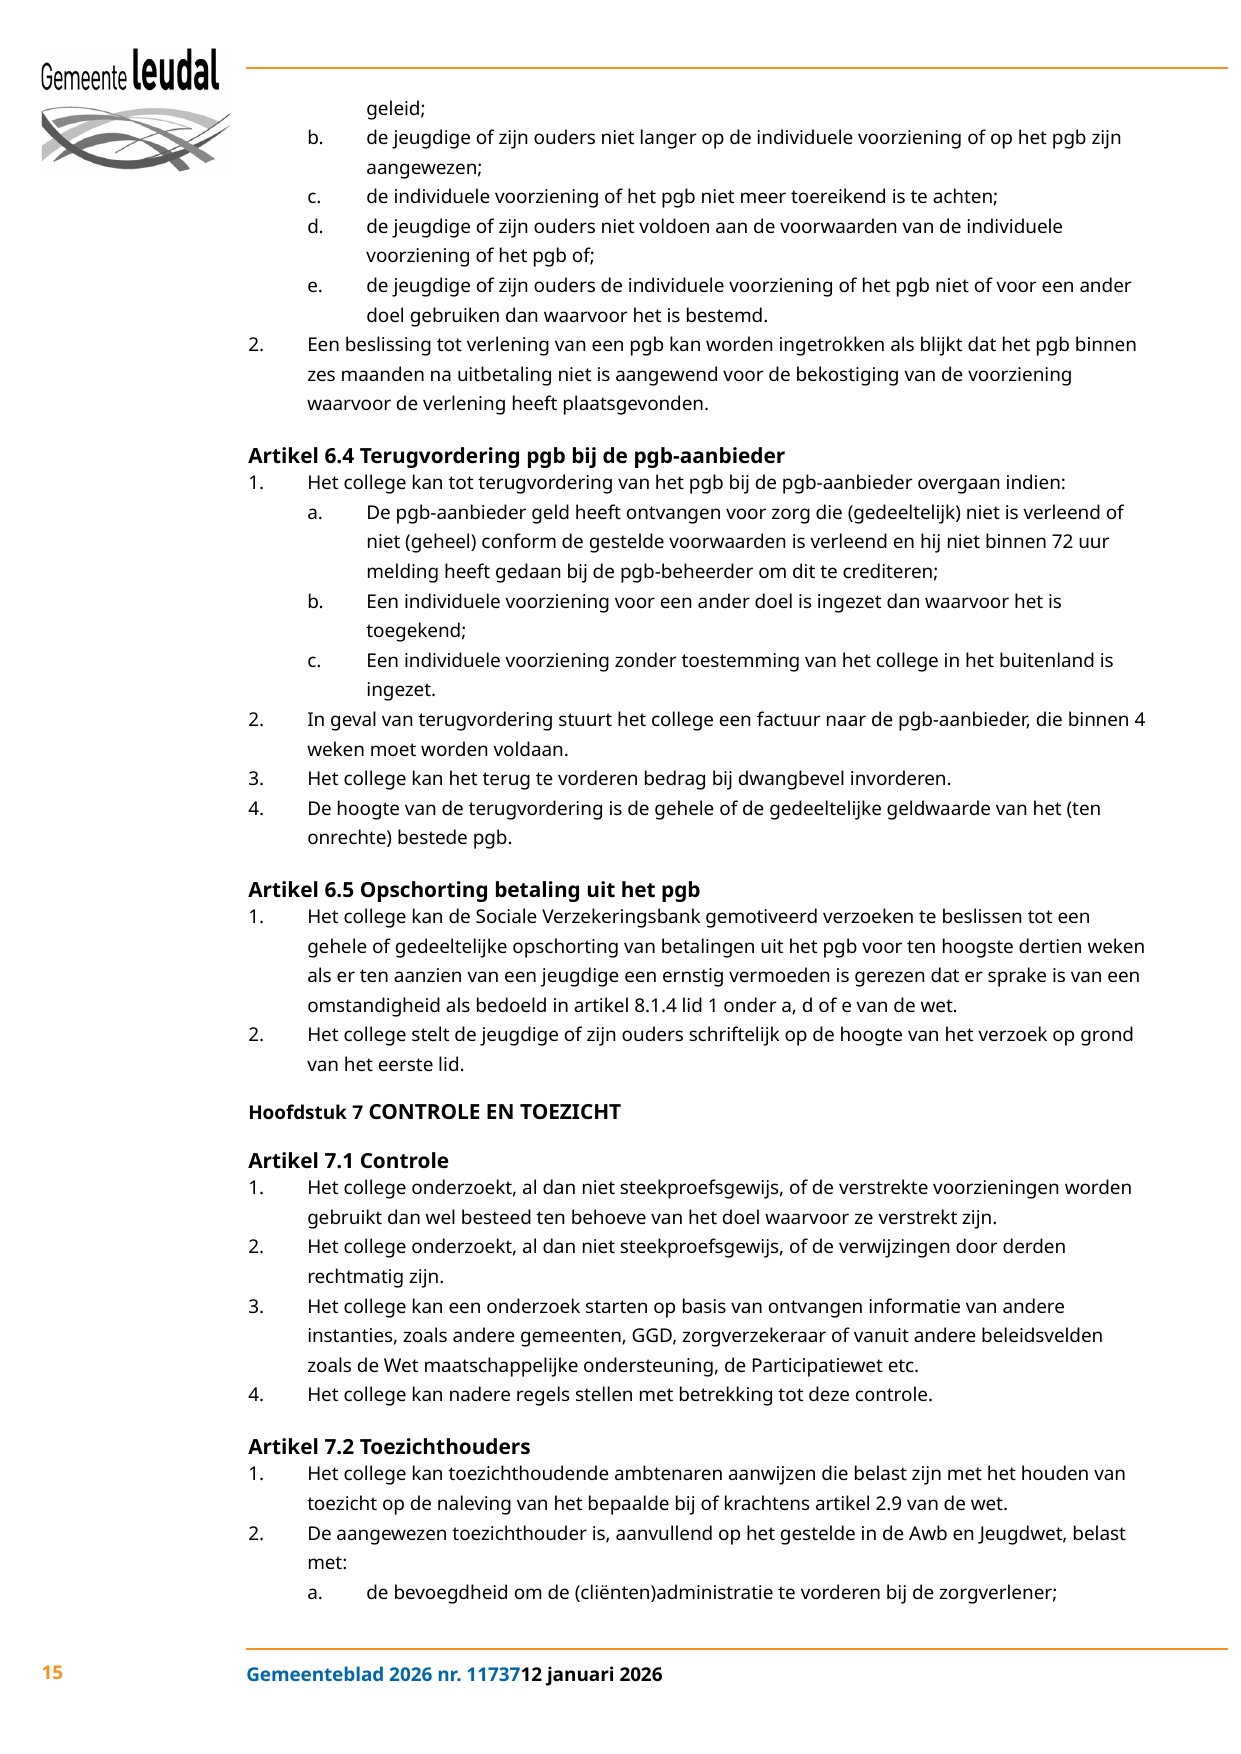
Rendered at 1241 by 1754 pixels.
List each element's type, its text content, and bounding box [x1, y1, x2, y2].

list Het college kan tot terugvordering van het pgb bij de pgb-aanbieder overgaan indien: [248, 469, 1152, 495]
list Het college stelt de jeugdige of zijn ouders schriftelijk op de hoogte van het verzoek op grond van het eerste lid. [248, 1022, 1152, 1077]
list de jeugdige of zijn ouders niet langer op de individuele voorziening of op het pgb zijn aangewezen; [307, 124, 1152, 180]
list Het college kan de Sociale Verzekeringsbank gemotiveerd verzoeken te beslissen tot een gehele of gedeeltelijke opschorting van betalingen uit het pgb voor ten hoogste dertien weken als er ten aanzien van een jeugdige een ernstig vermoeden is gerezen dat er sprake is van een omstandigheid als bedoeld in artikel 8.1.4 lid 1 onder a, d of e van de wet. [248, 903, 1152, 1018]
list de jeugdige of zijn ouders de individuele voorziening of het pgb niet of voor een ander doel gebruiken dan waarvoor het is bestemd. [307, 272, 1152, 328]
list geleid; [307, 95, 1152, 121]
list Het college kan een onderzoek starten op basis van ontvangen informatie van andere instanties, zoals andere gemeenten, GGD, zorgverzekeraar of vanuit andere beleidsvelden zoals de Wet maatschappelijke ondersteuning, de Participatiewet etc. [248, 1293, 1152, 1378]
list Het college kan nadere regels stellen met betrekking tot deze controle. [248, 1382, 1152, 1407]
list De aangewezen toezichthouder is, aanvullend op het gestelde in de Awb en Jeugdwet, belast met: [248, 1520, 1152, 1575]
list Het college kan het terug te vorderen bedrag bij dwangbevel invorderen. [248, 765, 1152, 791]
list In geval van terugvordering stuurt het college een factuur naar de pgb-aanbieder, die binnen 4 weken moet worden voldaan. [248, 706, 1152, 761]
text Artikel 6.4 Terugvordering pgb bij de pgb-aanbieder [248, 441, 1152, 469]
list De hoogte van de terugvordering is de gehele of de gedeeltelijke geldwaarde van het (ten onrechte) bestede pgb. [248, 795, 1152, 850]
list de jeugdige of zijn ouders niet voldoen aan de voorwaarden van de individuele voorziening of het pgb of; [307, 213, 1152, 268]
list Een individuele voorziening zonder toestemming van het college in het buitenland is ingezet. [307, 647, 1152, 702]
list Een beslissing tot verlening van een pgb kan worden ingetrokken als blijkt dat het pgb binnen zes maanden na uitbetaling niet is aangewend voor de bekostiging van de voorziening waarvoor de verlening heeft plaatsgevonden. [248, 331, 1152, 416]
list Een individuele voorziening voor een ander doel is ingezet dan waarvoor het is toegekend; [307, 588, 1152, 643]
text Artikel 7.2 Toezichthouders [248, 1432, 1152, 1461]
list Het college kan toezichthoudende ambtenaren aanwijzen die belast zijn met het houden van toezicht op de naleving van het bepaalde bij of krachtens artikel 2.9 van de wet. [248, 1461, 1152, 1516]
text Artikel 7.1 Controle [248, 1146, 1152, 1174]
list de individuele voorziening of het pgb niet meer toereikend is te achten; [307, 183, 1152, 209]
list Het college onderzoekt, al dan niet steekproefsgewijs, of de verstrekte voorzieningen worden gebruikt dan wel besteed ten behoeve van het doel waarvoor ze verstrekt zijn. [248, 1174, 1152, 1230]
picture [41, 47, 231, 172]
list Het college onderzoekt, al dan niet steekproefsgewijs, of de verwijzingen door derden rechtmatig zijn. [248, 1234, 1152, 1289]
text Artikel 6.5 Opschorting betaling uit het pgb [248, 875, 1152, 903]
text Hoofdstuk 7 CONTROLE EN TOEZICHT [248, 1097, 1152, 1125]
list De pgb-aanbieder geld heeft ontvangen voor zorg die (gedeeltelijk) niet is verleend of niet (geheel) conform de gestelde voorwaarden is verleend en hij niet binnen 72 uur melding heeft gedaan bij de pgb-beheerder om dit te crediteren; [307, 499, 1152, 584]
list de bevoegdheid om de (cliënten)administratie te vorderen bij de zorgverlener; [307, 1579, 1152, 1604]
